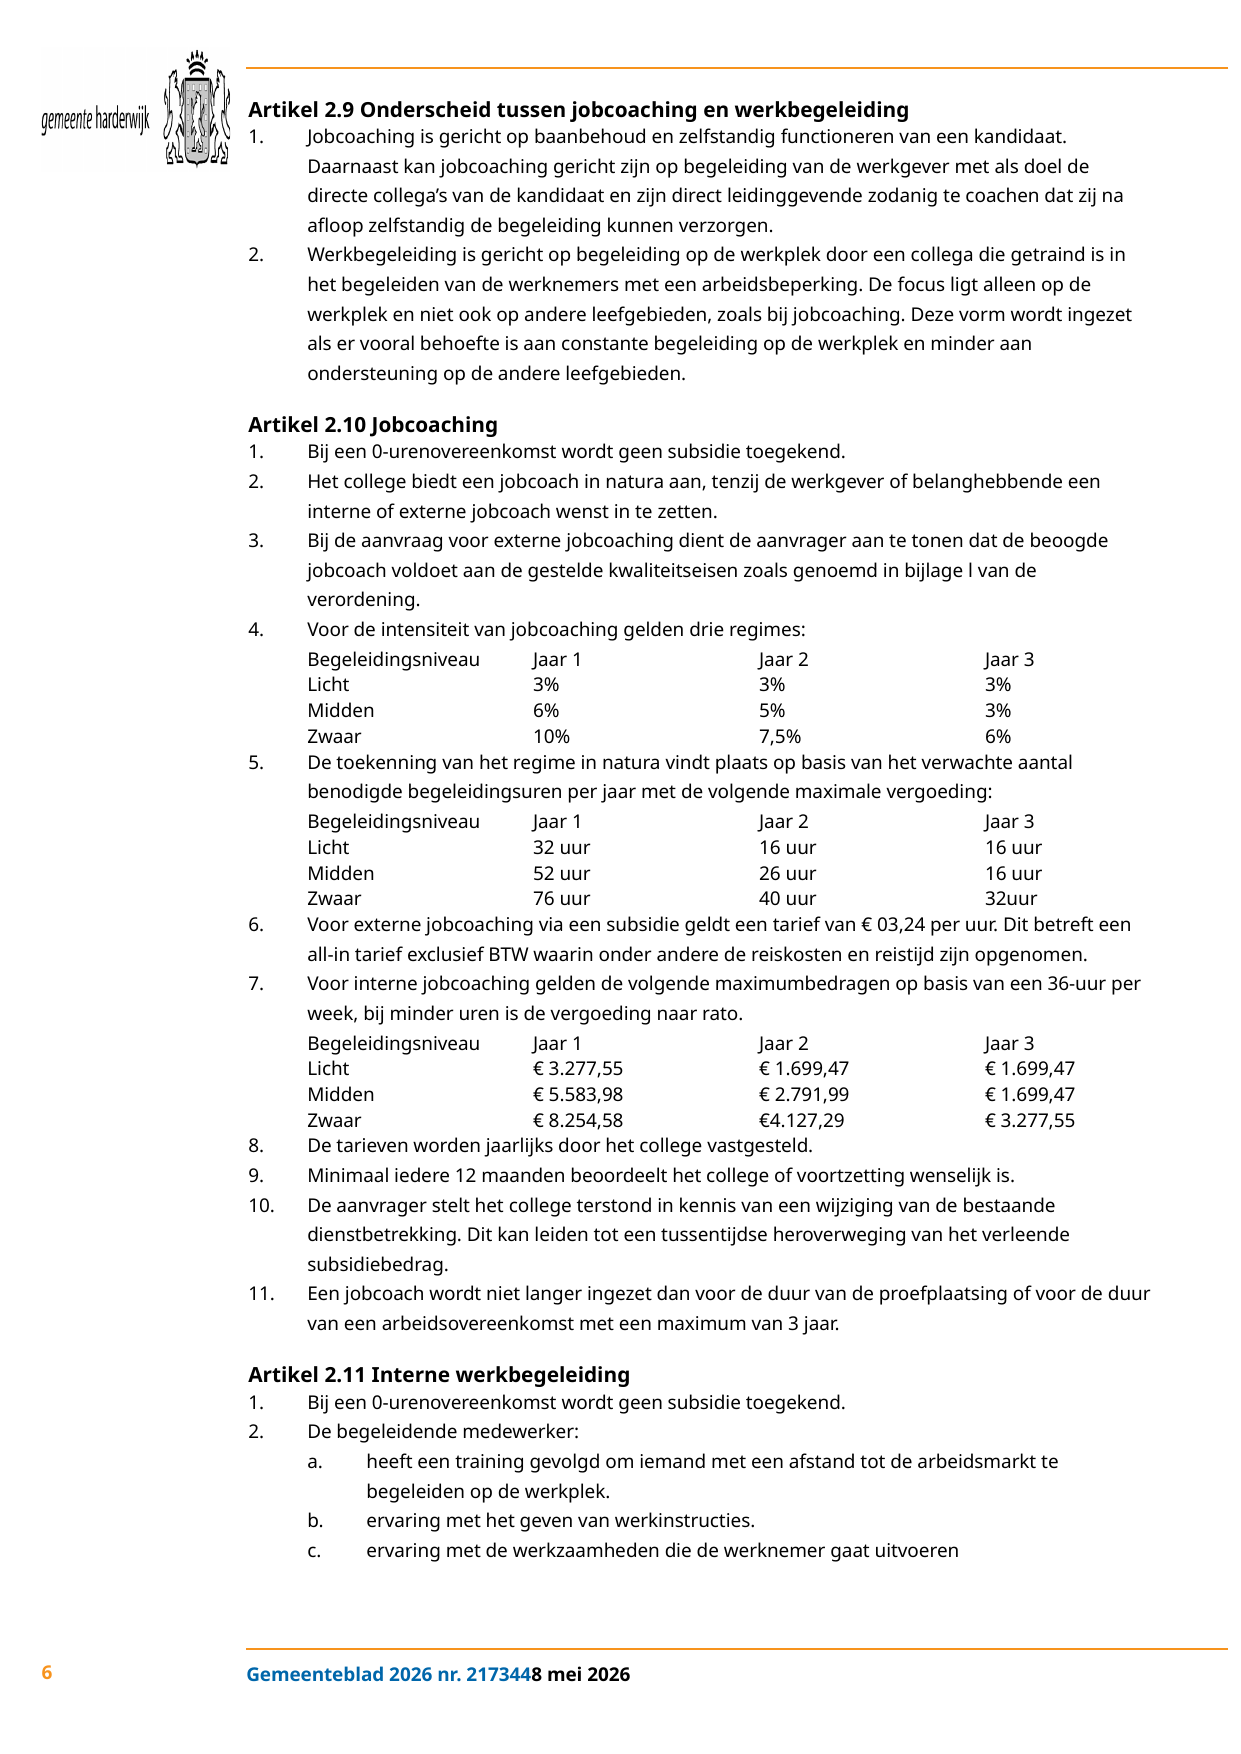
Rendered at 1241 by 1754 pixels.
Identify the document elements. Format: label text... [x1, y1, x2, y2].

list De tarieven worden jaarlijks door het college vastgesteld. [248, 1133, 1152, 1158]
list Bij een 0-urenovereenkomst wordt geen subsidie toegekend. [248, 439, 1152, 464]
list Voor de intensiteit van jobcoaching gelden drie regimes: [248, 616, 1152, 642]
table_cell Zwaar [307, 1107, 533, 1133]
table_cell 10% [533, 723, 759, 749]
table_cell Licht [307, 834, 533, 860]
list Jobcoaching is gericht op baanbehoud en zelfstandig functioneren van een kandidaat. Daarnaast kan jobcoaching gericht zijn op begeleiding van de werkgever met als doel de directe collega’s van de kandidaat en zijn direct leidinggevende zodanig te coachen dat zij na afloop zelfstandig de begeleiding kunnen verzorgen. [248, 123, 1152, 238]
table_header Begeleidingsniveau [307, 646, 533, 672]
table_cell 26 uur [759, 860, 985, 885]
table_header Begeleidingsniveau [307, 808, 533, 834]
table_cell 40 uur [759, 885, 985, 911]
table_cell Zwaar [307, 885, 533, 911]
list De begeleidende medewerker: [248, 1419, 1152, 1444]
table_cell 3% [759, 672, 985, 697]
table_cell 16 uur [985, 834, 1211, 860]
table_cell € 2.791,99 [759, 1081, 985, 1107]
list Het college biedt een jobcoach in natura aan, tenzij de werkgever of belanghebbende een interne of externe jobcoach wenst in te zetten. [248, 468, 1152, 524]
table_cell € 3.277,55 [533, 1055, 759, 1081]
table_cell €4.127,29 [759, 1107, 985, 1133]
table_cell 76 uur [533, 885, 759, 911]
table_cell 3% [533, 672, 759, 697]
table_cell Midden [307, 698, 533, 723]
table_cell Midden [307, 1081, 533, 1107]
table_cell 32uur [985, 885, 1211, 911]
table_header Jaar 2 [759, 808, 985, 834]
table_cell 3% [985, 672, 1211, 697]
table_cell Licht [307, 672, 533, 697]
table_header Jaar 1 [533, 808, 759, 834]
table_cell 16 uur [985, 860, 1211, 885]
list De aanvrager stelt het college terstond in kennis van een wijziging van de bestaande dienstbetrekking. Dit kan leiden tot een tussentijdse heroverweging van het verleende subsidiebedrag. [248, 1192, 1152, 1277]
table_cell € 1.699,47 [759, 1055, 985, 1081]
table_cell 5% [759, 698, 985, 723]
list Voor interne jobcoaching gelden de volgende maximumbedragen op basis van een 36-uur per week, bij minder uren is de vergoeding naar rato. [248, 970, 1152, 1026]
table_cell Midden [307, 860, 533, 885]
table_header Jaar 1 [533, 1030, 759, 1055]
list Bij een 0-urenovereenkomst wordt geen subsidie toegekend. [248, 1389, 1152, 1415]
table_cell 16 uur [759, 834, 985, 860]
list Voor externe jobcoaching via een subsidie geldt een tarief van € 03,24 per uur. Dit betreft een all-in tarief exclusief BTW waarin onder andere de reiskosten en reistijd zijn opgenomen. [248, 911, 1152, 967]
list ervaring met het geven van werkinstructies. [307, 1507, 1152, 1533]
table_header Begeleidingsniveau [307, 1030, 533, 1055]
table_cell € 3.277,55 [985, 1107, 1211, 1133]
list Werkbegeleiding is gericht op begeleiding op de werkplek door een collega die getraind is in het begeleiden van de werknemers met een arbeidsbeperking. De focus ligt alleen op de werkplek en niet ook op andere leefgebieden, zoals bij jobcoaching. Deze vorm wordt ingezet als er vooral behoefte is aan constante begeleiding op de werkplek en minder aan ondersteuning op de andere leefgebieden. [248, 242, 1152, 386]
table_cell € 1.699,47 [985, 1055, 1211, 1081]
table_cell € 1.699,47 [985, 1081, 1211, 1107]
table_cell Licht [307, 1055, 533, 1081]
table_cell 7,5% [759, 723, 985, 749]
text Artikel 2.11 Interne werkbegeleiding [248, 1361, 1152, 1389]
table_cell 3% [985, 698, 1211, 723]
list Minimaal iedere 12 maanden beoordeelt het college of voortzetting wenselijk is. [248, 1162, 1152, 1188]
text Artikel 2.10 Jobcoaching [248, 410, 1152, 439]
list Een jobcoach wordt niet langer ingezet dan voor de duur van de proefplaatsing of voor de duur van een arbeidsovereenkomst met een maximum van 3 jaar. [248, 1281, 1152, 1336]
table_cell 32 uur [533, 834, 759, 860]
table_cell € 8.254,58 [533, 1107, 759, 1133]
list De toekenning van het regime in natura vindt plaats op basis van het verwachte aantal benodigde begeleidingsuren per jaar met de volgende maximale vergoeding: [248, 749, 1152, 804]
table_cell 52 uur [533, 860, 759, 885]
text Artikel 2.9 Onderscheid tussen jobcoaching en werkbegeleiding [248, 95, 1152, 123]
list Bij de aanvraag voor externe jobcoaching dient de aanvrager aan te tonen dat de beoogde jobcoach voldoet aan de gestelde kwaliteitseisen zoals genoemd in bijlage l van de verordening. [248, 527, 1152, 612]
table_cell 6% [533, 698, 759, 723]
table_header Jaar 1 [533, 646, 759, 672]
table_header Jaar 3 [985, 646, 1211, 672]
table_cell € 5.583,98 [533, 1081, 759, 1107]
table_header Jaar 3 [985, 808, 1211, 834]
list ervaring met de werkzaamheden die de werknemer gaat uitvoeren [307, 1537, 1152, 1563]
list heeft een training gevolgd om iemand met een afstand tot de arbeidsmarkt te begeleiden op de werkplek. [307, 1448, 1152, 1503]
table_header Jaar 2 [759, 1030, 985, 1055]
table_cell 6% [985, 723, 1211, 749]
table_header Jaar 3 [985, 1030, 1211, 1055]
picture [41, 47, 231, 172]
table_cell Zwaar [307, 723, 533, 749]
table_header Jaar 2 [759, 646, 985, 672]
